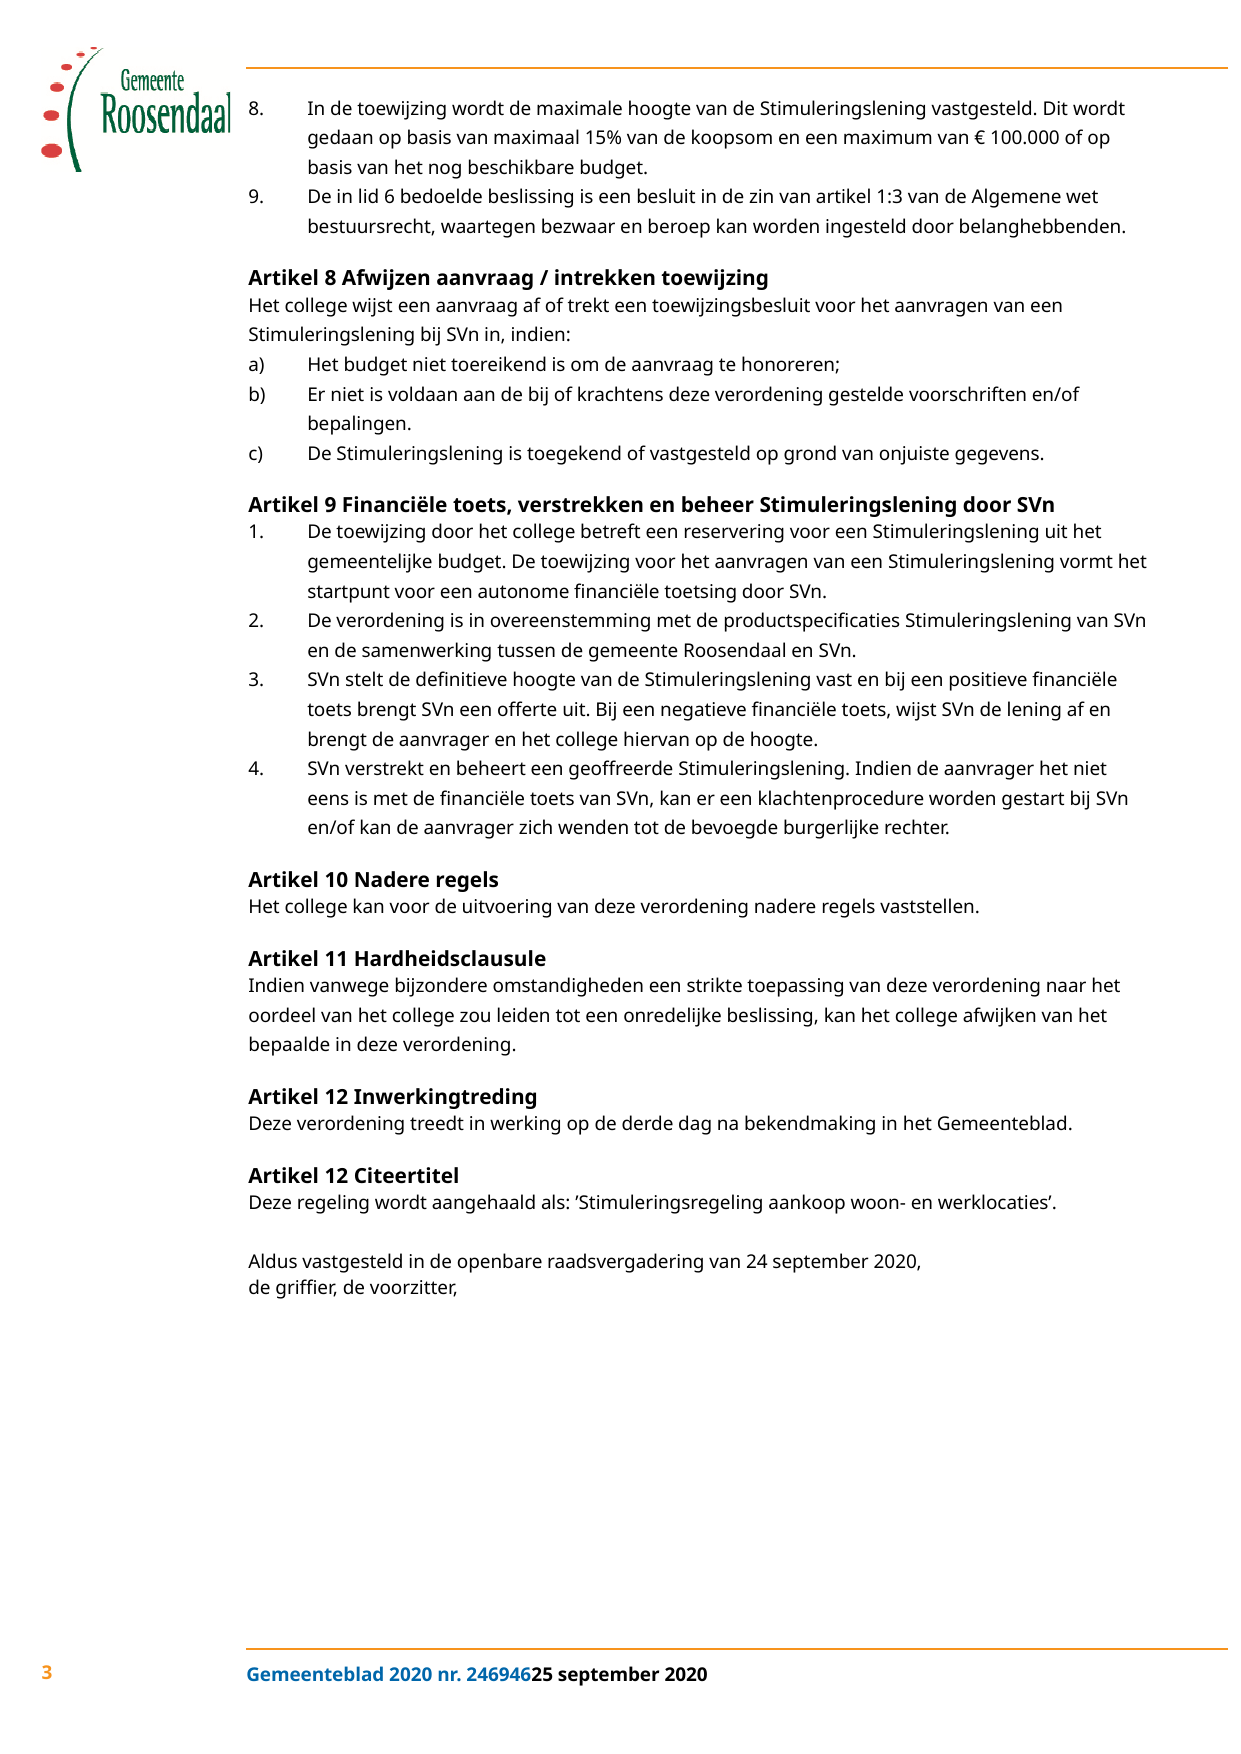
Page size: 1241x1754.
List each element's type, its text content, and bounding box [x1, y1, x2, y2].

text Deze regeling wordt aangehaald als: ’Stimuleringsregeling aankoop woon- en werklocaties’. [248, 1189, 1152, 1215]
list De toewijzing door het college betreft een reservering voor een Stimuleringslening uit het gemeentelijke budget. De toewijzing voor het aanvragen van een Stimuleringslening vormt het startpunt voor een autonome financiële toetsing door SVn. [248, 519, 1152, 604]
text Deze verordening treedt in werking op de derde dag na bekendmaking in het Gemeenteblad. [248, 1110, 1152, 1136]
text Het college kan voor de uitvoering van deze verordening nadere regels vaststellen. [248, 893, 1152, 919]
text Artikel 8 Afwijzen aanvraag / intrekken toewijzing [248, 263, 1152, 292]
picture [41, 47, 231, 172]
list In de toewijzing wordt de maximale hoogte van de Stimuleringslening vastgesteld. Dit wordt gedaan op basis van maximaal 15% van de koopsom en een maximum van € 100.000 of op basis van het nog beschikbare budget. [248, 95, 1152, 180]
text Artikel 11 Hardheidsclausule [248, 944, 1152, 972]
text Artikel 12 Citeertitel [248, 1161, 1152, 1189]
list Er niet is voldaan aan de bij of krachtens deze verordening gestelde voorschriften en/of bepalingen. [248, 381, 1152, 436]
text Indien vanwege bijzondere omstandigheden een strikte toepassing van deze verordening naar het oordeel van het college zou leiden tot een onredelijke beslissing, kan het college afwijken van het bepaalde in deze verordening. [248, 972, 1152, 1057]
text Artikel 9 Financiële toets, verstrekken en beheer Stimuleringslening door SVn [248, 490, 1152, 519]
text Het college wijst een aanvraag af of trekt een toewijzingsbesluit voor het aanvragen van een Stimuleringslening bij SVn in, indien: [248, 292, 1152, 347]
text Artikel 10 Nadere regels [248, 865, 1152, 893]
text Aldus vastgesteld in de openbare raadsvergadering van 24 september 2020, [248, 1248, 1152, 1274]
list SVn stelt de definitieve hoogte van de Stimuleringslening vast en bij een positieve financiële toets brengt SVn een offerte uit. Bij een negatieve financiële toets, wijst SVn de lening af en brengt de aanvrager en het college hiervan op de hoogte. [248, 667, 1152, 752]
text Artikel 12 Inwerkingtreding [248, 1082, 1152, 1110]
list SVn verstrekt en beheert een geoffreerde Stimuleringslening. Indien de aanvrager het niet eens is met de financiële toets van SVn, kan er een klachtenprocedure worden gestart bij SVn en/of kan de aanvrager zich wenden tot de bevoegde burgerlijke rechter. [248, 755, 1152, 840]
list De verordening is in overeenstemming met de productspecificaties Stimuleringslening van SVn en de samenwerking tussen de gemeente Roosendaal en SVn. [248, 607, 1152, 663]
list Het budget niet toereikend is om de aanvraag te honoreren; [248, 351, 1152, 377]
text de griffier, de voorzitter, [248, 1274, 1152, 1300]
list De in lid 6 bedoelde beslissing is een besluit in de zin van artikel 1:3 van de Algemene wet bestuursrecht, waartegen bezwaar en beroep kan worden ingesteld door belanghebbenden. [248, 183, 1152, 239]
list De Stimuleringslening is toegekend of vastgesteld op grond van onjuiste gegevens. [248, 440, 1152, 466]
